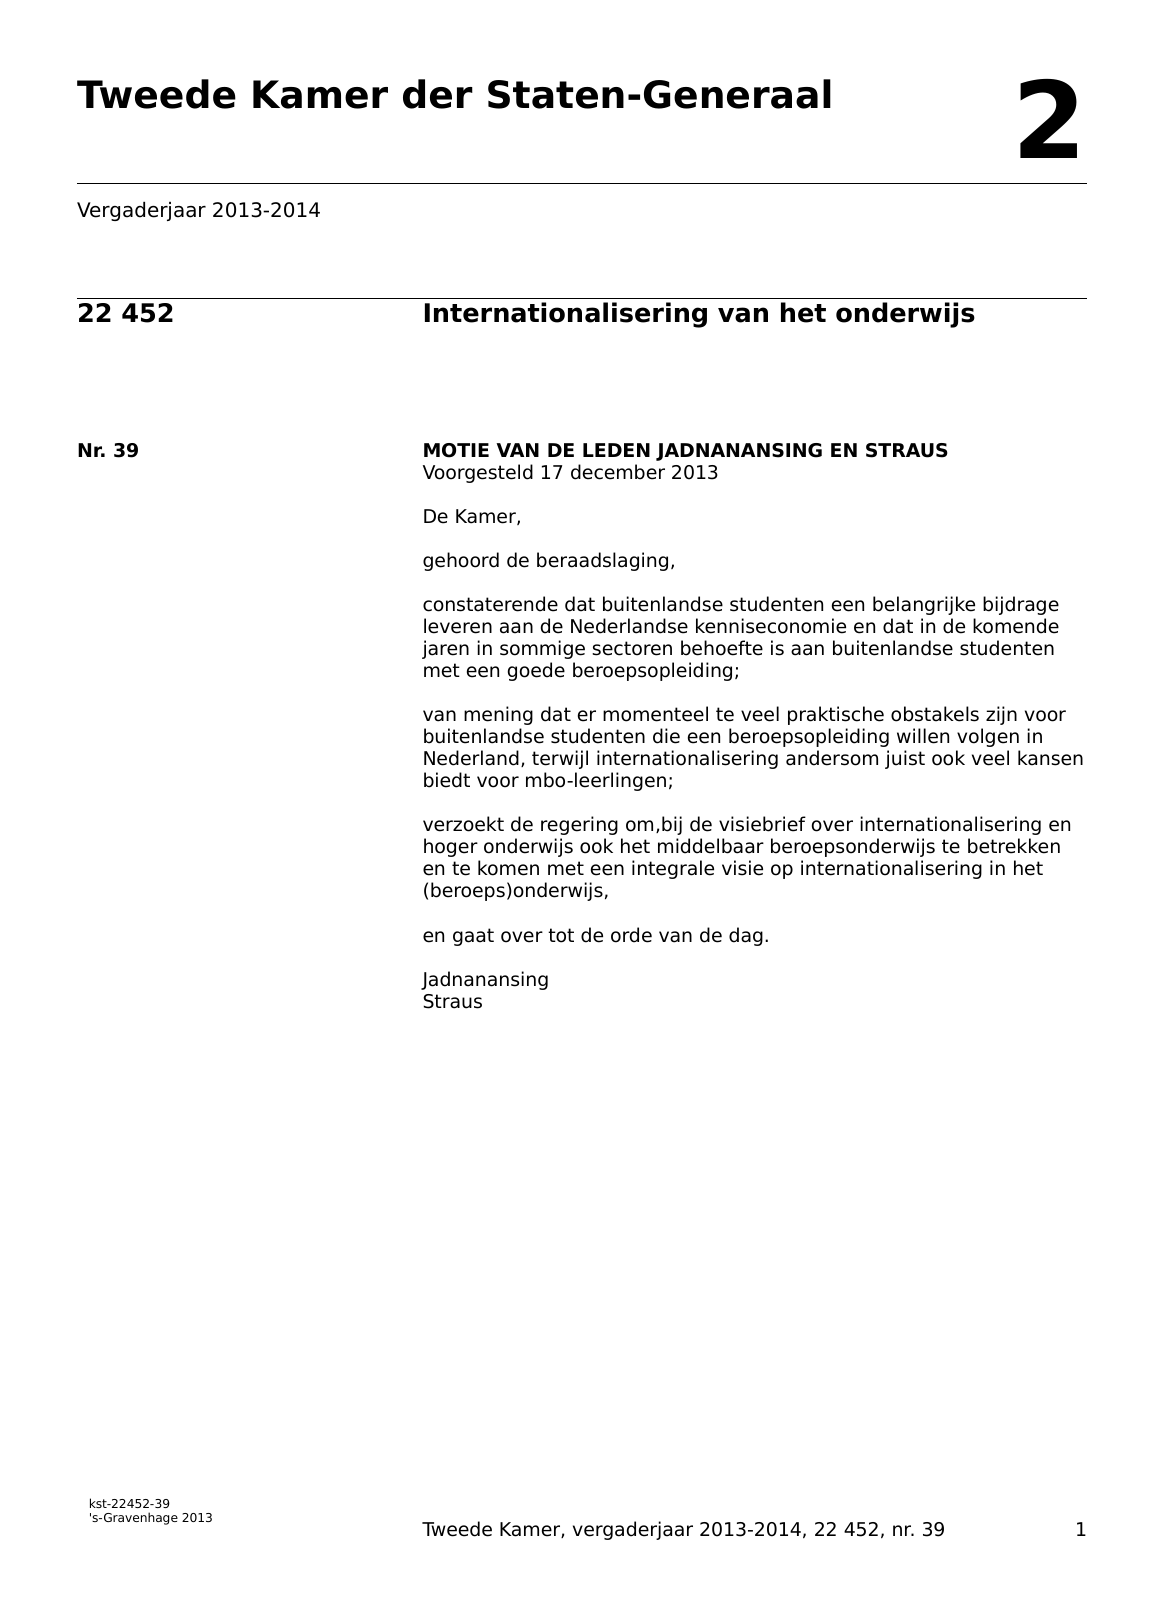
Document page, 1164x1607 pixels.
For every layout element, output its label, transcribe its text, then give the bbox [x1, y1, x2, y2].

text 's-Gravenhage 2013 [88, 1511, 323, 1525]
text kst-22452-39 [88, 1497, 323, 1511]
text constaterende dat buitenlandse studenten een belangrijke bijdrage leveren aan de Nederlandse kenniseconomie en dat in de komende jaren in sommige sectoren behoefte is aan buitenlandse studenten met een goede beroepsopleiding; [422, 594, 1087, 682]
text De Kamer, [422, 506, 1087, 528]
text gehoord de beraadslaging, [422, 550, 1087, 572]
text Voorgesteld 17 december 2013 [422, 462, 1087, 484]
text Jadnanansing [422, 969, 1087, 991]
table_cell Vergaderjaar 2013-2014 [77, 184, 1087, 298]
text en gaat over tot de orde van de dag. [422, 924, 1087, 946]
table_header Tweede Kamer der Staten-Generaal [77, 59, 886, 183]
table_header 2 [886, 59, 1087, 183]
text van mening dat er momenteel te veel praktische obstakels zijn voor buitenlandse studenten die een beroepsopleiding willen volgen in Nederland, terwijl internationalisering andersom juist ook veel kansen biedt voor mbo-leerlingen; [422, 704, 1087, 792]
subtitle 22 452 Internationalisering van het onderwijs [77, 299, 1087, 329]
subtitle Nr. 39 MOTIE VAN DE LEDEN JADNANANSING EN STRAUS [77, 440, 1087, 462]
text Straus [422, 991, 1087, 1013]
text verzoekt de regering om,bij de visiebrief over internationalisering en hoger onderwijs ook het middelbaar beroepsonderwijs te betrekken en te komen met een integrale visie op internationalisering in het (beroeps)onderwijs, [422, 814, 1087, 902]
